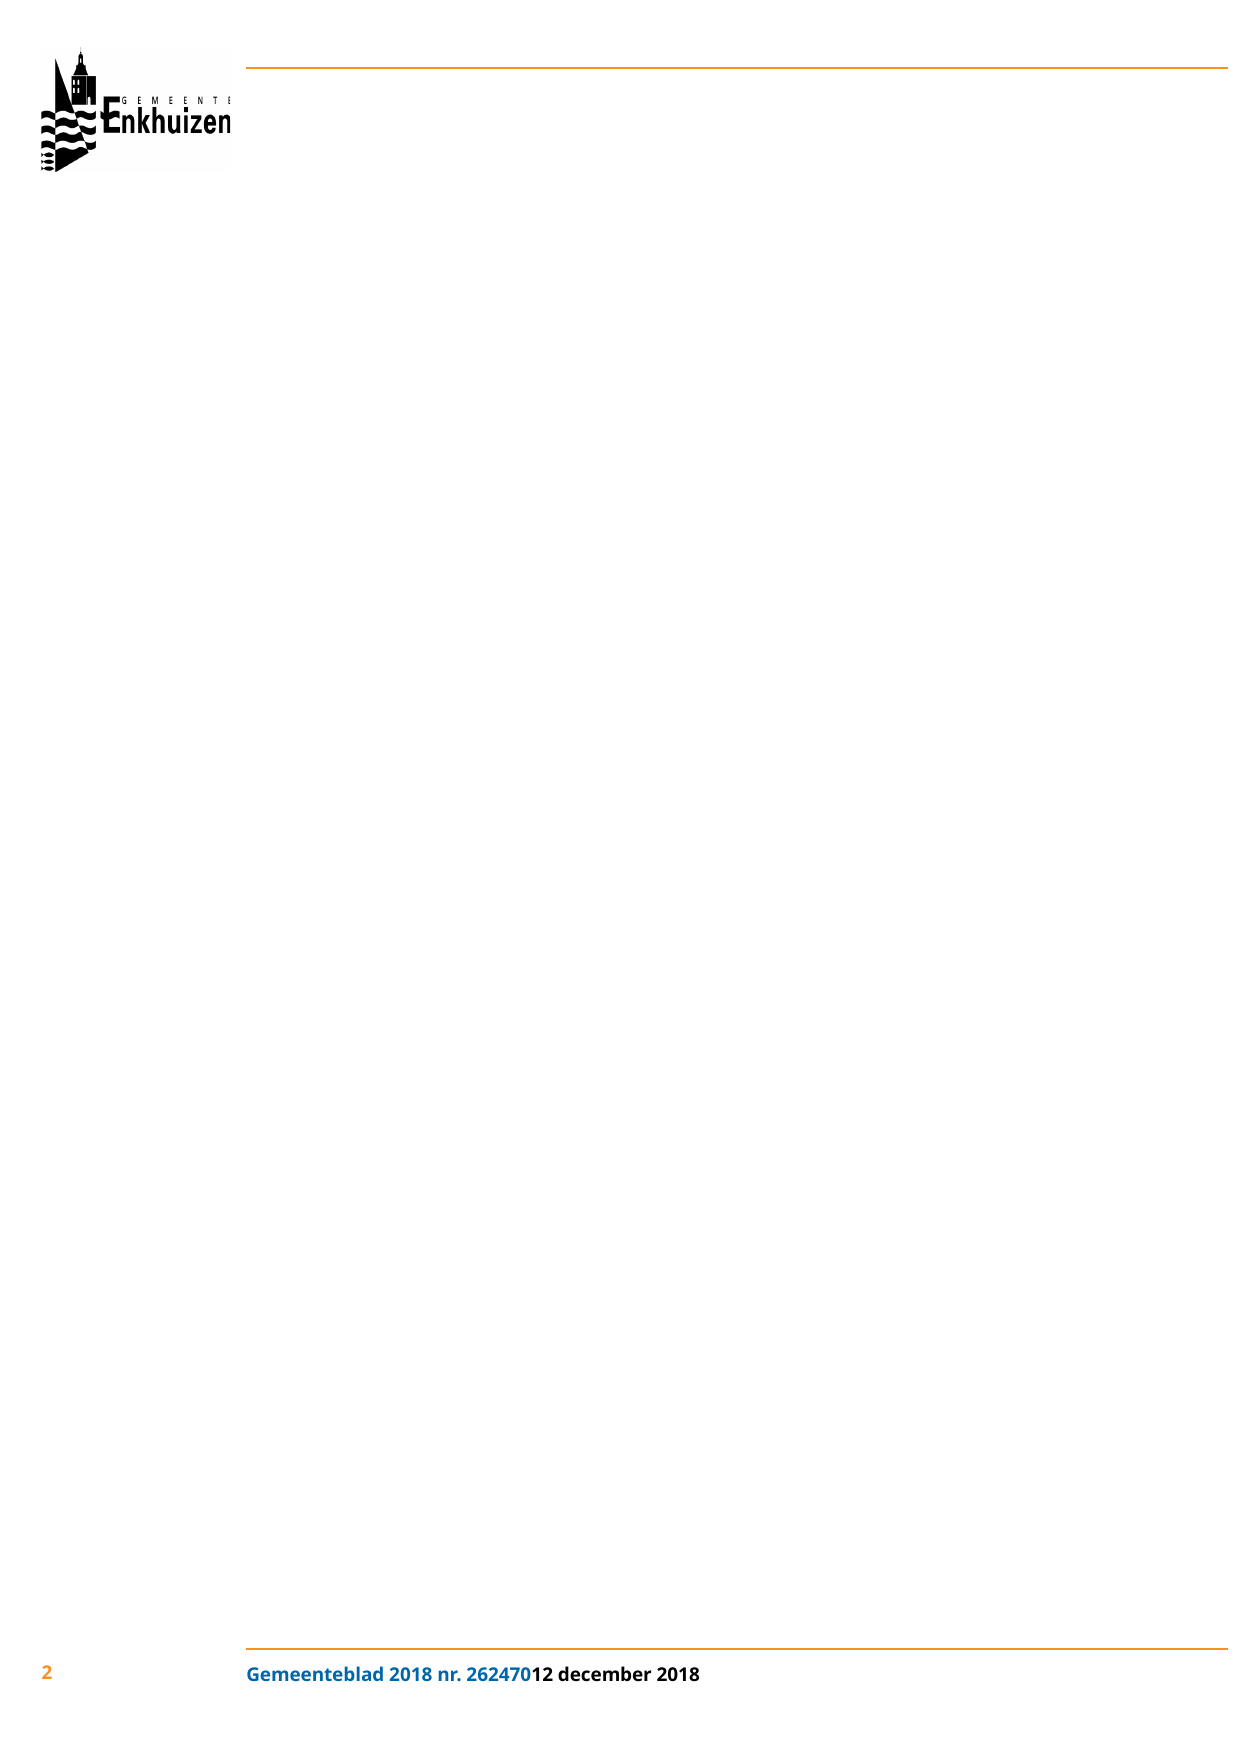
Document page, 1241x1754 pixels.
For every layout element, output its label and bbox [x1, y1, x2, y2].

picture [41, 47, 231, 172]
